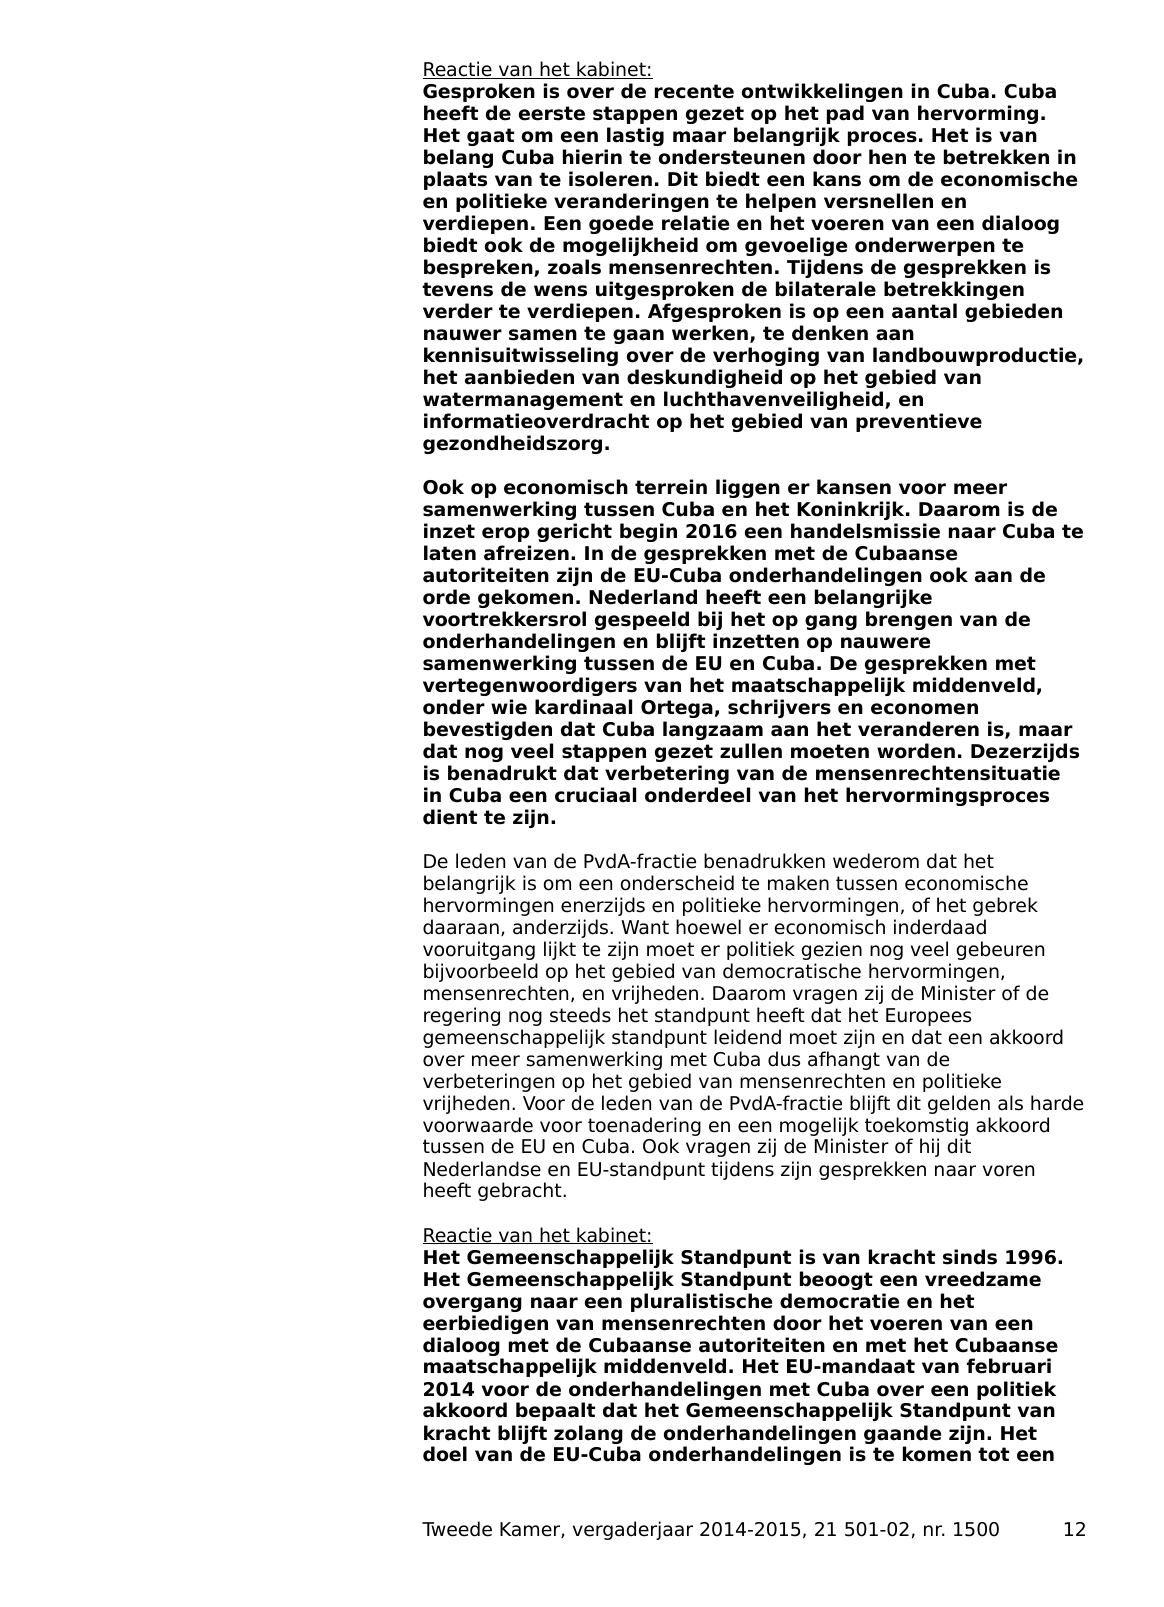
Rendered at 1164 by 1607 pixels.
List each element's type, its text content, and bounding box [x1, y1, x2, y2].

text Het Gemeenschappelijk Standpunt is van kracht sinds 1996. Het Gemeenschappelijk Standpunt beoogt een vreedzame overgang naar een pluralistische democratie en het eerbiedigen van mensenrechten door het voeren van een dialoog met de Cubaanse autoriteiten en met het Cubaanse maatschappelijk middenveld. Het EU-mandaat van februari 2014 voor de onderhandelingen met Cuba over een politiek akkoord bepaalt dat het Gemeenschappelijk Standpunt van kracht blijft zolang de onderhandelingen gaande zijn. Het doel van de EU-Cuba onderhandelingen is te komen tot een [422, 1247, 1087, 1466]
text Ook op economisch terrein liggen er kansen voor meer samenwerking tussen Cuba en het Koninkrijk. Daarom is de inzet erop gericht begin 2016 een handelsmissie naar Cuba te laten afreizen. In de gesprekken met de Cubaanse autoriteiten zijn de EU-Cuba onderhandelingen ook aan de orde gekomen. Nederland heeft een belangrijke voortrekkersrol gespeeld bij het op gang brengen van de onderhandelingen en blijft inzetten op nauwere samenwerking tussen de EU en Cuba. De gesprekken met vertegenwoordigers van het maatschappelijk middenveld, onder wie kardinaal Ortega, schrijvers en economen bevestigden dat Cuba langzaam aan het veranderen is, maar dat nog veel stappen gezet zullen moeten worden. Dezerzijds is benadrukt dat verbetering van de mensenrechtensituatie in Cuba een cruciaal onderdeel van het hervormingsproces dient te zijn. [422, 477, 1087, 828]
text De leden van de PvdA-fractie benadrukken wederom dat het belangrijk is om een onderscheid te maken tussen economische hervormingen enerzijds en politieke hervormingen, of het gebrek daaraan, anderzijds. Want hoewel er economisch inderdaad vooruitgang lijkt te zijn moet er politiek gezien nog veel gebeuren bijvoorbeeld op het gebied van democratische hervormingen, mensenrechten, en vrijheden. Daarom vragen zij de Minister of de regering nog steeds het standpunt heeft dat het Europees gemeenschappelijk standpunt leidend moet zijn en dat een akkoord over meer samenwerking met Cuba dus afhangt van de verbeteringen op het gebied van mensenrechten en politieke vrijheden. Voor de leden van de PvdA-fractie blijft dit gelden als harde voorwaarde voor toenadering en een mogelijk toekomstig akkoord tussen de EU en Cuba. Ook vragen zij de Minister of hij dit Nederlandse en EU-standpunt tijdens zijn gesprekken naar voren heeft gebracht. [422, 851, 1087, 1202]
text Reactie van het kabinet: [422, 1224, 1087, 1247]
text Gesproken is over de recente ontwikkelingen in Cuba. Cuba heeft de eerste stappen gezet op het pad van hervorming. Het gaat om een lastig maar belangrijk proces. Het is van belang Cuba hierin te ondersteunen door hen te betrekken in plaats van te isoleren. Dit biedt een kans om de economische en politieke veranderingen te helpen versnellen en verdiepen. Een goede relatie en het voeren van een dialoog biedt ook de mogelijkheid om gevoelige onderwerpen te bespreken, zoals mensenrechten. Tijdens de gesprekken is tevens de wens uitgesproken de bilaterale betrekkingen verder te verdiepen. Afgesproken is op een aantal gebieden nauwer samen te gaan werken, te denken aan kennisuitwisseling over de verhoging van landbouwproductie, het aanbieden van deskundigheid op het gebied van watermanagement en luchthavenveiligheid, en informatieoverdracht op het gebied van preventieve gezondheidszorg. [422, 81, 1087, 455]
text Reactie van het kabinet: [422, 59, 1087, 81]
